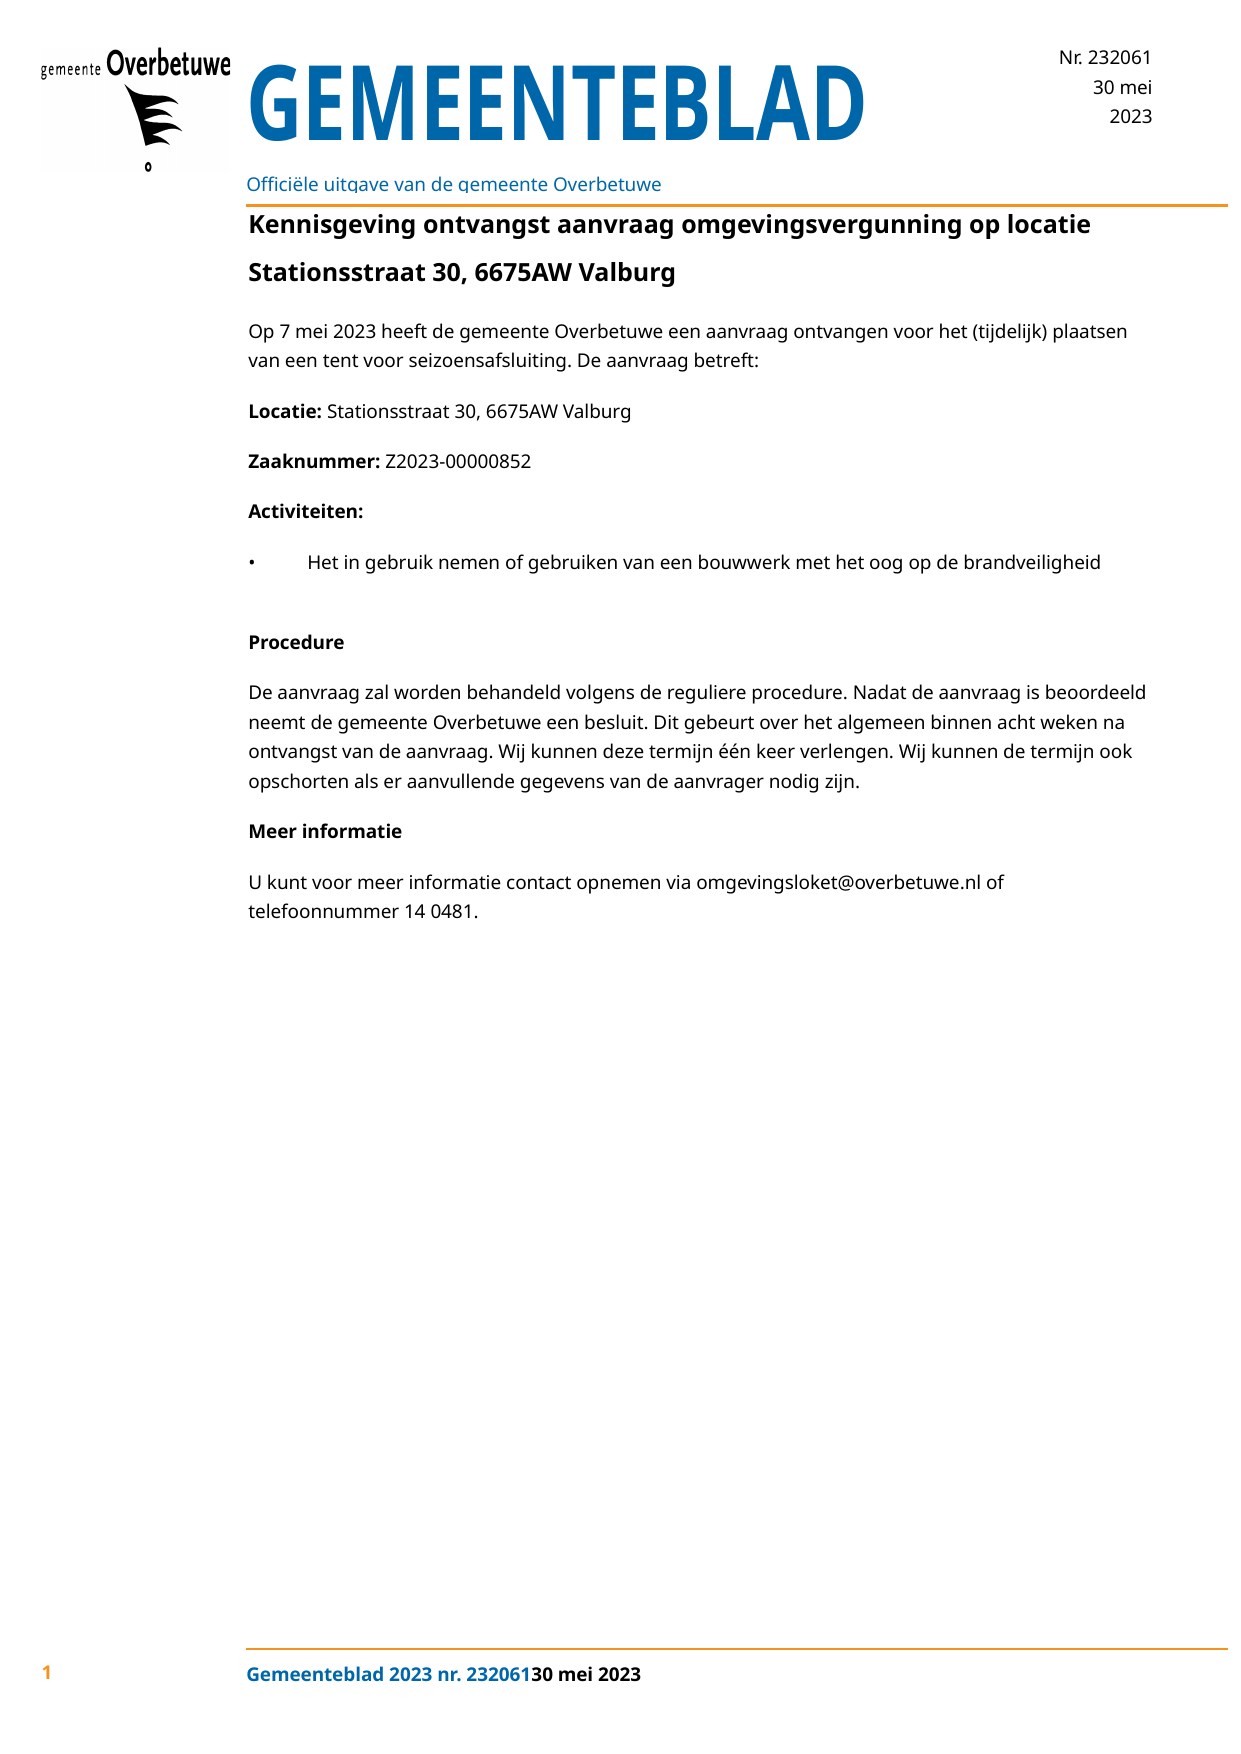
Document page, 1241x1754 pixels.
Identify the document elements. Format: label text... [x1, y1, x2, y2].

text Op 7 mei 2023 heeft de gemeente Overbetuwe een aanvraag ontvangen voor het (tijdelijk) plaatsen van een tent voor seizoensafsluiting. De aanvraag betreft: [248, 318, 1152, 373]
text Locatie: Stationsstraat 30, 6675AW Valburg [248, 398, 1152, 424]
text Zaaknummer: Z2023-00000852 [248, 448, 1152, 474]
list Het in gebruik nemen of gebruiken van een bouwwerk met het oog op de brandveiligheid [248, 549, 1152, 575]
text Meer informatie [248, 819, 1152, 844]
text Procedure [248, 629, 1152, 655]
text Kennisgeving ontvangst aanvraag omgevingsvergunning op locatie Stationsstraat 30, 6675AW Valburg [248, 207, 1152, 288]
picture [41, 47, 231, 172]
text U kunt voor meer informatie contact opnemen via omgevingsloket@overbetuwe.nl of telefoonnummer 14 0481. [248, 869, 1152, 924]
text De aanvraag zal worden behandeld volgens de reguliere procedure. Nadat de aanvraag is beoordeeld neemt de gemeente Overbetuwe een besluit. Dit gebeurt over het algemeen binnen acht weken na ontvangst van de aanvraag. Wij kunnen deze termijn één keer verlengen. Wij kunnen de termijn ook opschorten als er aanvullende gegevens van de aanvrager nodig zijn. [248, 679, 1152, 794]
text Activiteiten: [248, 499, 1152, 524]
